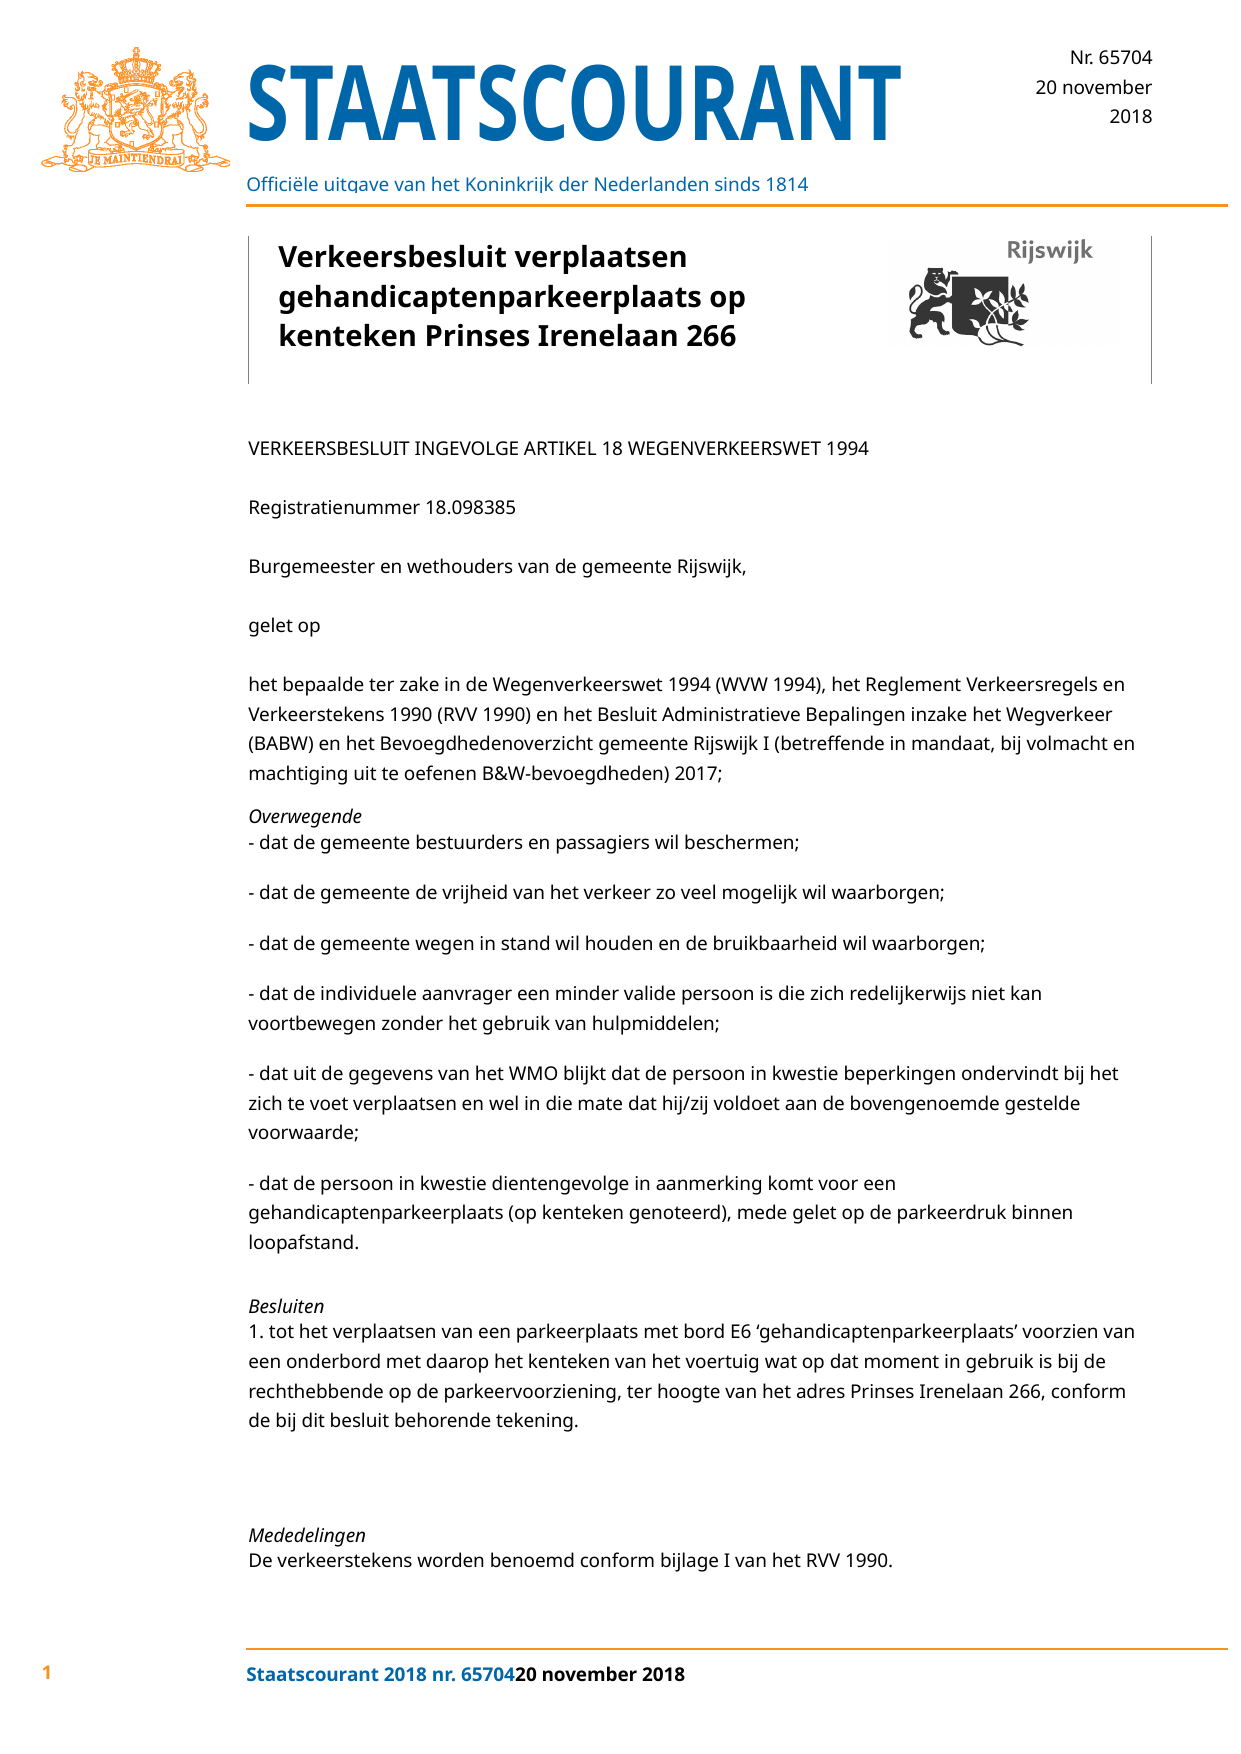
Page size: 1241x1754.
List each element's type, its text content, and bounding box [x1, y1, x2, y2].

text 1. tot het verplaatsen van een parkeerplaats met bord E6 ‘gehandicaptenparkeerplaats’ voorzien van een onderbord met daarop het kenteken van het voertuig wat op dat moment in gebruik is bij de rechthebbende op de parkeervoorziening, ter hoogte van het adres Prinses Irenelaan 266, conform de bij dit besluit behorende tekening. [248, 1319, 1152, 1433]
picture [882, 236, 1119, 348]
text het bepaalde ter zake in de Wegenverkeerswet 1994 (WVW 1994), het Reglement Verkeersregels en Verkeerstekens 1990 (RVV 1990) en het Besluit Administratieve Bepalingen inzake het Wegverkeer (BABW) en het Bevoegdhedenoverzicht gemeente Rijswijk I (betreffende in mandaat, bij volmacht en machtiging uit te oefenen B&W-bevoegdheden) 2017; [248, 671, 1152, 786]
text - dat de persoon in kwestie dientengevolge in aanmerking komt voor een gehandicaptenparkeerplaats (op kenteken genoteerd), mede gelet op de parkeerdruk binnen loopafstand. [248, 1170, 1152, 1255]
text - dat de gemeente wegen in stand wil houden en de bruikbaarheid wil waarborgen; [248, 930, 1152, 956]
text - dat de individuele aanvrager een minder valide persoon is die zich redelijkerwijs niet kan voortbewegen zonder het gebruik van hulpmiddelen; [248, 980, 1152, 1036]
text - dat de gemeente bestuurders en passagiers wil beschermen; [248, 829, 1152, 855]
text Overwegende [248, 803, 1152, 829]
text - dat uit de gegevens van het WMO blijkt dat de persoon in kwestie beperkingen ondervindt bij het zich te voet verplaatsen en wel in die mate dat hij/zij voldoet aan de bovengenoemde gestelde voorwaarde; [248, 1060, 1152, 1145]
picture [41, 47, 231, 172]
text Besluiten [248, 1293, 1152, 1319]
text Burgemeester en wethouders van de gemeente Rijswijk, [248, 553, 1152, 579]
text Mededelingen [248, 1522, 1152, 1547]
text VERKEERSBESLUIT INGEVOLGE ARTIKEL 18 WEGENVERKEERSWET 1994 [248, 435, 1152, 460]
table_header [850, 236, 1151, 384]
text gelet op [248, 612, 1152, 638]
table_header Verkeersbesluit verplaatsen gehandicaptenparkeerplaats op kenteken Prinses Irenelaan 266 [249, 236, 850, 384]
text De verkeerstekens worden benoemd conform bijlage I van het RVV 1990. [248, 1547, 1152, 1573]
text - dat de gemeente de vrijheid van het verkeer zo veel mogelijk wil waarborgen; [248, 879, 1152, 905]
text Registratienummer 18.098385 [248, 494, 1152, 519]
